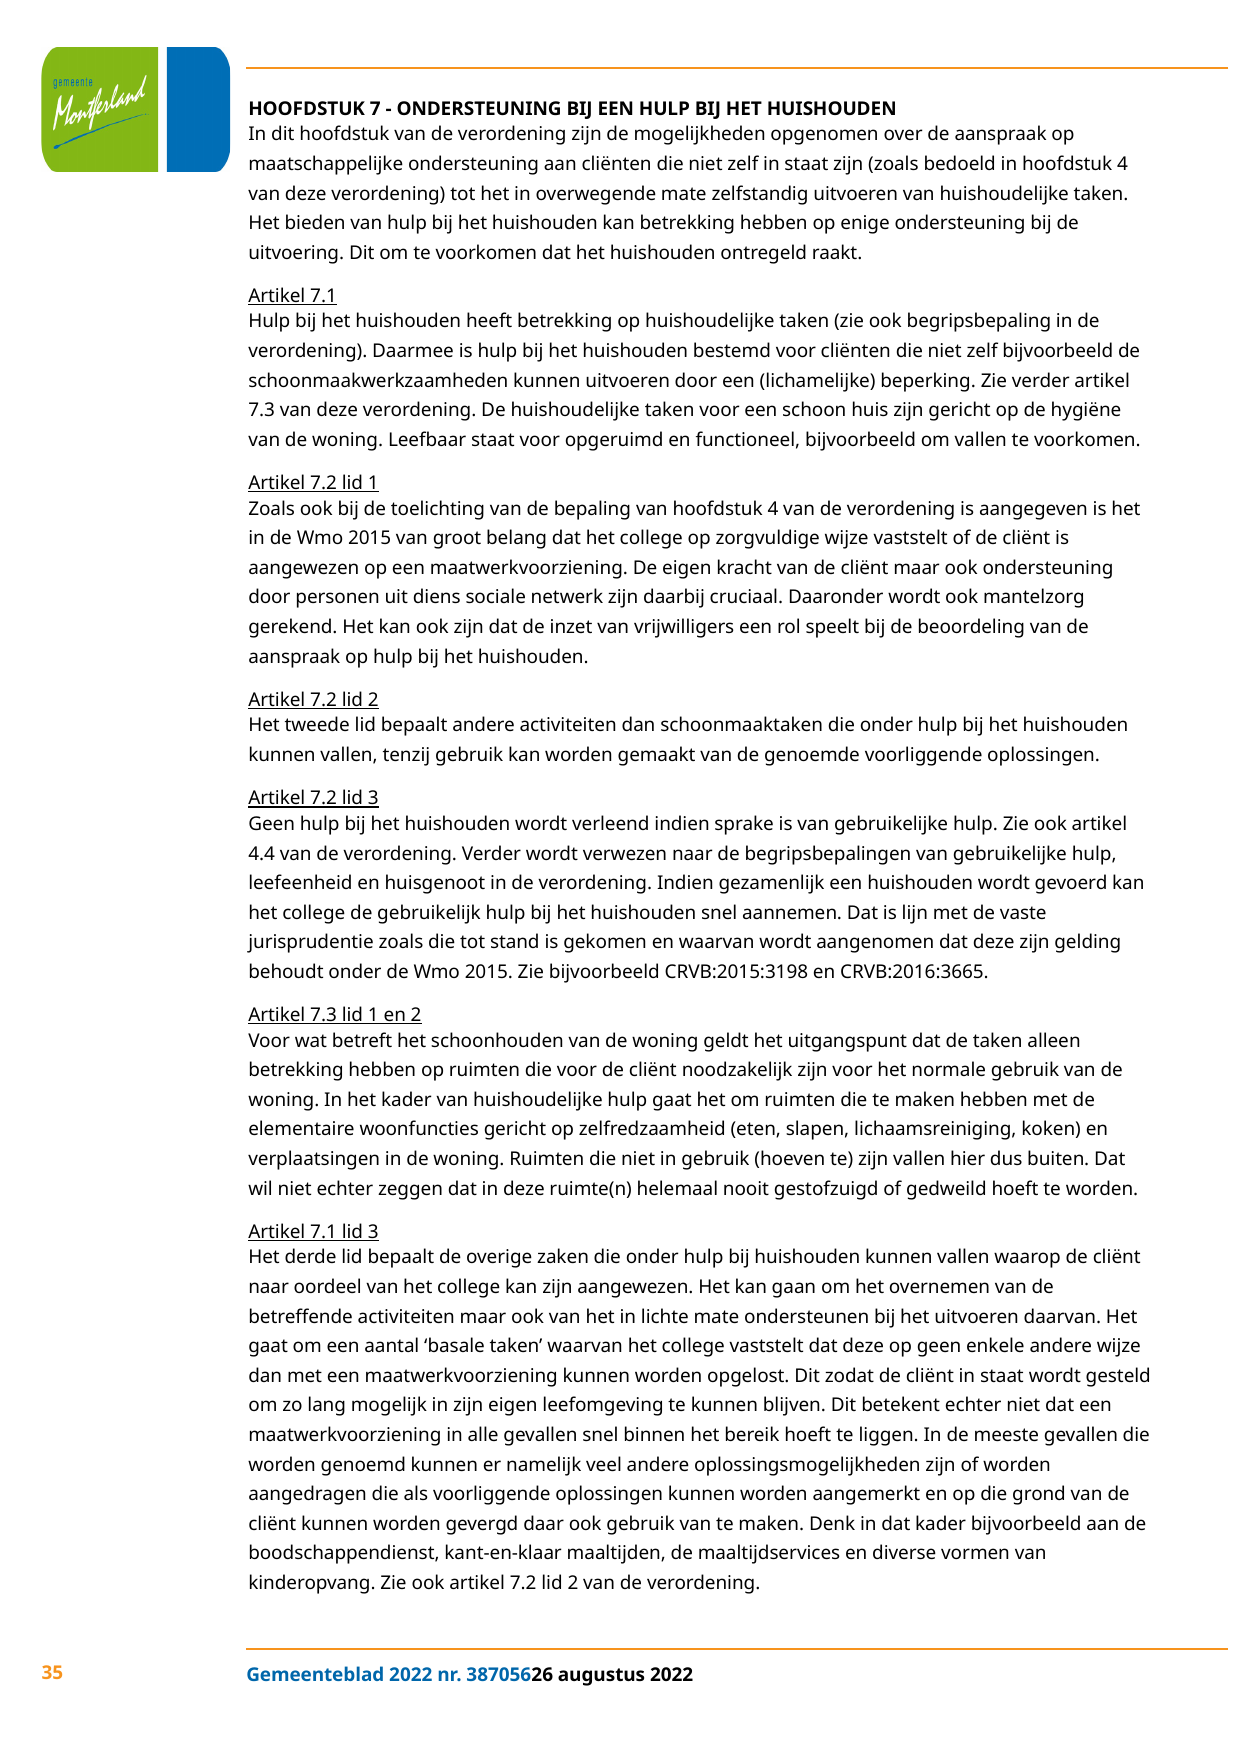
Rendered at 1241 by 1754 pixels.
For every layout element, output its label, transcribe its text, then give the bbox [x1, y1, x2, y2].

text Het tweede lid bepaalt andere activiteiten dan schoonmaaktaken die onder hulp bij het huishouden kunnen vallen, tenzij gebruik kan worden gemaakt van de genoemde voorliggende oplossingen. [248, 712, 1152, 767]
text Hulp bij het huishouden heeft betrekking op huishoudelijke taken (zie ook begripsbepaling in de verordening). Daarmee is hulp bij het huishouden bestemd voor cliënten die niet zelf bijvoorbeeld de schoonmaakwerkzaamheden kunnen uitvoeren door een (lichamelijke) beperking. Zie verder artikel 7.3 van deze verordening. De huishoudelijke taken voor een schoon huis zijn gericht op de hygiëne van de woning. Leefbaar staat voor opgeruimd en functioneel, bijvoorbeeld om vallen te voorkomen. [248, 308, 1152, 452]
text Artikel 7.1 [248, 282, 1152, 308]
text Geen hulp bij het huishouden wordt verleend indien sprake is van gebruikelijke hulp. Zie ook artikel 4.4 van de verordening. Verder wordt verwezen naar de begripsbepalingen van gebruikelijke hulp, leefeenheid en huisgenoot in de verordening. Indien gezamenlijk een huishouden wordt gevoerd kan het college de gebruikelijk hulp bij het huishouden snel aannemen. Dat is lijn met de vaste jurisprudentie zoals die tot stand is gekomen en waarvan wordt aangenomen dat deze zijn gelding behoudt onder de Wmo 2015. Zie bijvoorbeeld CRVB:2015:3198 en CRVB:2016:3665. [248, 810, 1152, 984]
text HOOFDSTUK 7 - ONDERSTEUNING BIJ EEN HULP BIJ HET HUISHOUDEN [248, 95, 1152, 121]
text Artikel 7.2 lid 2 [248, 686, 1152, 712]
text Artikel 7.2 lid 1 [248, 469, 1152, 495]
picture [41, 47, 231, 172]
text Zoals ook bij de toelichting van de bepaling van hoofdstuk 4 van de verordening is aangegeven is het in de Wmo 2015 van groot belang dat het college op zorgvuldige wijze vaststelt of de cliënt is aangewezen op een maatwerkvoorziening. De eigen kracht van de cliënt maar ook ondersteuning door personen uit diens sociale netwerk zijn daarbij cruciaal. Daaronder wordt ook mantelzorg gerekend. Het kan ook zijn dat de inzet van vrijwilligers een rol speelt bij de beoordeling van de aanspraak op hulp bij het huishouden. [248, 495, 1152, 668]
text In dit hoofdstuk van de verordening zijn de mogelijkheden opgenomen over de aanspraak op maatschappelijke ondersteuning aan cliënten die niet zelf in staat zijn (zoals bedoeld in hoofdstuk 4 van deze verordening) tot het in overwegende mate zelfstandig uitvoeren van huishoudelijke taken. Het bieden van hulp bij het huishouden kan betrekking hebben op enige ondersteuning bij de uitvoering. Dit om te voorkomen dat het huishouden ontregeld raakt. [248, 121, 1152, 264]
text Artikel 7.2 lid 3 [248, 784, 1152, 810]
text Artikel 7.3 lid 1 en 2 [248, 1001, 1152, 1027]
text Artikel 7.1 lid 3 [248, 1218, 1152, 1244]
text Het derde lid bepaalt de overige zaken die onder hulp bij huishouden kunnen vallen waarop de cliënt naar oordeel van het college kan zijn aangewezen. Het kan gaan om het overnemen van de betreffende activiteiten maar ook van het in lichte mate ondersteunen bij het uitvoeren daarvan. Het gaat om een aantal ‘basale taken’ waarvan het college vaststelt dat deze op geen enkele andere wijze dan met een maatwerkvoorziening kunnen worden opgelost. Dit zodat de cliënt in staat wordt gesteld om zo lang mogelijk in zijn eigen leefomgeving te kunnen blijven. Dit betekent echter niet dat een maatwerkvoorziening in alle gevallen snel binnen het bereik hoeft te liggen. In de meeste gevallen die worden genoemd kunnen er namelijk veel andere oplossingsmogelijkheden zijn of worden aangedragen die als voorliggende oplossingen kunnen worden aangemerkt en op die grond van de cliënt kunnen worden gevergd daar ook gebruik van te maken. Denk in dat kader bijvoorbeeld aan de boodschappendienst, kant-en-klaar maaltijden, de maaltijdservices en diverse vormen van kinderopvang. Zie ook artikel 7.2 lid 2 van de verordening. [248, 1244, 1152, 1595]
text Voor wat betreft het schoonhouden van de woning geldt het uitgangspunt dat de taken alleen betrekking hebben op ruimten die voor de cliënt noodzakelijk zijn voor het normale gebruik van de woning. In het kader van huishoudelijke hulp gaat het om ruimten die te maken hebben met de elementaire woonfuncties gericht op zelfredzaamheid (eten, slapen, lichaamsreiniging, koken) en verplaatsingen in de woning. Ruimten die niet in gebruik (hoeven te) zijn vallen hier dus buiten. Dat wil niet echter zeggen dat in deze ruimte(n) helemaal nooit gestofzuigd of gedweild hoeft te worden. [248, 1027, 1152, 1201]
